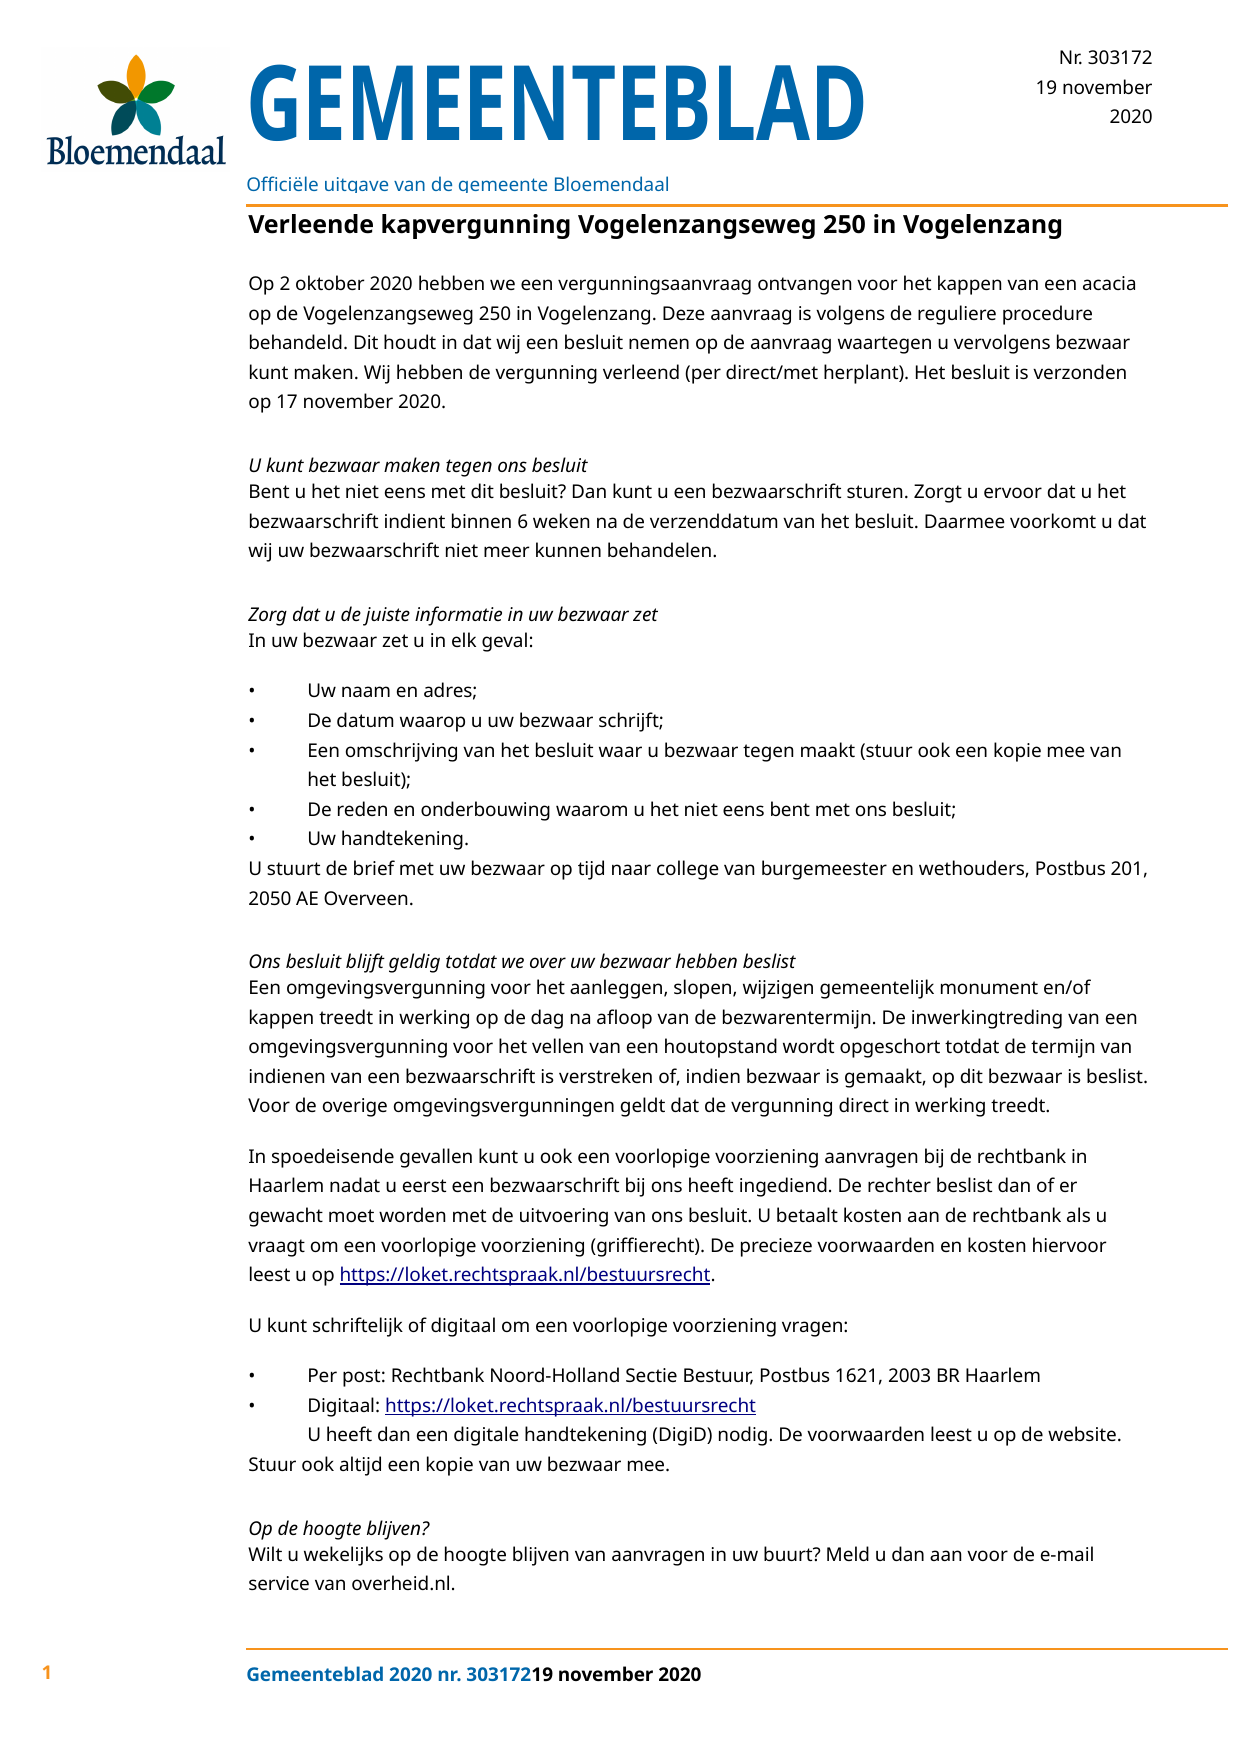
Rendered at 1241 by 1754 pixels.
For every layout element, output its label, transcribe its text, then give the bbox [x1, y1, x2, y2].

list Per post: Rechtbank Noord-Holland Sectie Bestuur, Postbus 1621, 2003 BR Haarlem [248, 1362, 1152, 1388]
text In spoedeisende gevallen kunt u ook een voorlopige voorziening aanvragen bij de rechtbank in Haarlem nadat u eerst een bezwaarschrift bij ons heeft ingediend. De rechter beslist dan of er gewacht moet worden met de uitvoering van ons besluit. U betaalt kosten aan de rechtbank als u vraagt om een voorlopige voorziening (griffierecht). De precieze voorwaarden en kosten hiervoor leest u op https://loket.rechtspraak.nl/bestuursrecht. [248, 1143, 1152, 1287]
list De datum waarop u uw bezwaar schrijft; [248, 707, 1152, 733]
list De reden en onderbouwing waarom u het niet eens bent met ons besluit; [248, 796, 1152, 822]
picture [41, 47, 231, 172]
text Op de hoogte blijven? [248, 1515, 1152, 1541]
text Verleende kapvergunning Vogelenzangseweg 250 in Vogelenzang [248, 207, 1152, 241]
text U stuurt de brief met uw bezwaar op tijd naar college van burgemeester en wethouders, Postbus 201, 2050 AE Overveen. [248, 855, 1152, 910]
text Op 2 oktober 2020 hebben we een vergunningsaanvraag ontvangen voor het kappen van een acacia op de Vogelenzangseweg 250 in Vogelenzang. Deze aanvraag is volgens de reguliere procedure behandeld. Dit houdt in dat wij een besluit nemen op de aanvraag waartegen u vervolgens bezwaar kunt maken. Wij hebben de vergunning verleend (per direct/met herplant). Het besluit is verzonden op 17 november 2020. [248, 270, 1152, 414]
text Bent u het niet eens met dit besluit? Dan kunt u een bezwaarschrift sturen. Zorgt u ervoor dat u het bezwaarschrift indient binnen 6 weken na de verzenddatum van het besluit. Daarmee voorkomt u dat wij uw bezwaarschrift niet meer kunnen behandelen. [248, 478, 1152, 563]
text Wilt u wekelijks op de hoogte blijven van aanvragen in uw buurt? Meld u dan aan voor de e-mail service van overheid.nl. [248, 1541, 1152, 1596]
list Uw naam en adres; [248, 678, 1152, 703]
text Zorg dat u de juiste informatie in uw bezwaar zet [248, 601, 1152, 627]
text Een omgevingsvergunning voor het aanleggen, slopen, wijzigen gemeentelijk monument en/of kappen treedt in werking op de dag na afloop van de bezwarentermijn. De inwerkingtreding van een omgevingsvergunning voor het vellen van een houtopstand wordt opgeschort totdat de termijn van indienen van een bezwaarschrift is verstreken of, indien bezwaar is gemaakt, op dit bezwaar is beslist. Voor de overige omgevingsvergunningen geldt dat de vergunning direct in werking treedt. [248, 974, 1152, 1118]
list Uw handtekening. [248, 826, 1152, 851]
list U heeft dan een digitale handtekening (DigiD) nodig. De voorwaarden leest u op de website. [248, 1421, 1152, 1447]
text U kunt schriftelijk of digitaal om een voorlopige voorziening vragen: [248, 1312, 1152, 1338]
text Stuur ook altijd een kopie van uw bezwaar mee. [248, 1451, 1152, 1477]
text In uw bezwaar zet u in elk geval: [248, 627, 1152, 653]
list Digitaal: https://loket.rechtspraak.nl/bestuursrecht [248, 1392, 1152, 1418]
text Ons besluit blijft geldig totdat we over uw bezwaar hebben beslist [248, 949, 1152, 974]
text U kunt bezwaar maken tegen ons besluit [248, 453, 1152, 478]
list Een omschrijving van het besluit waar u bezwaar tegen maakt (stuur ook een kopie mee van het besluit); [248, 737, 1152, 792]
